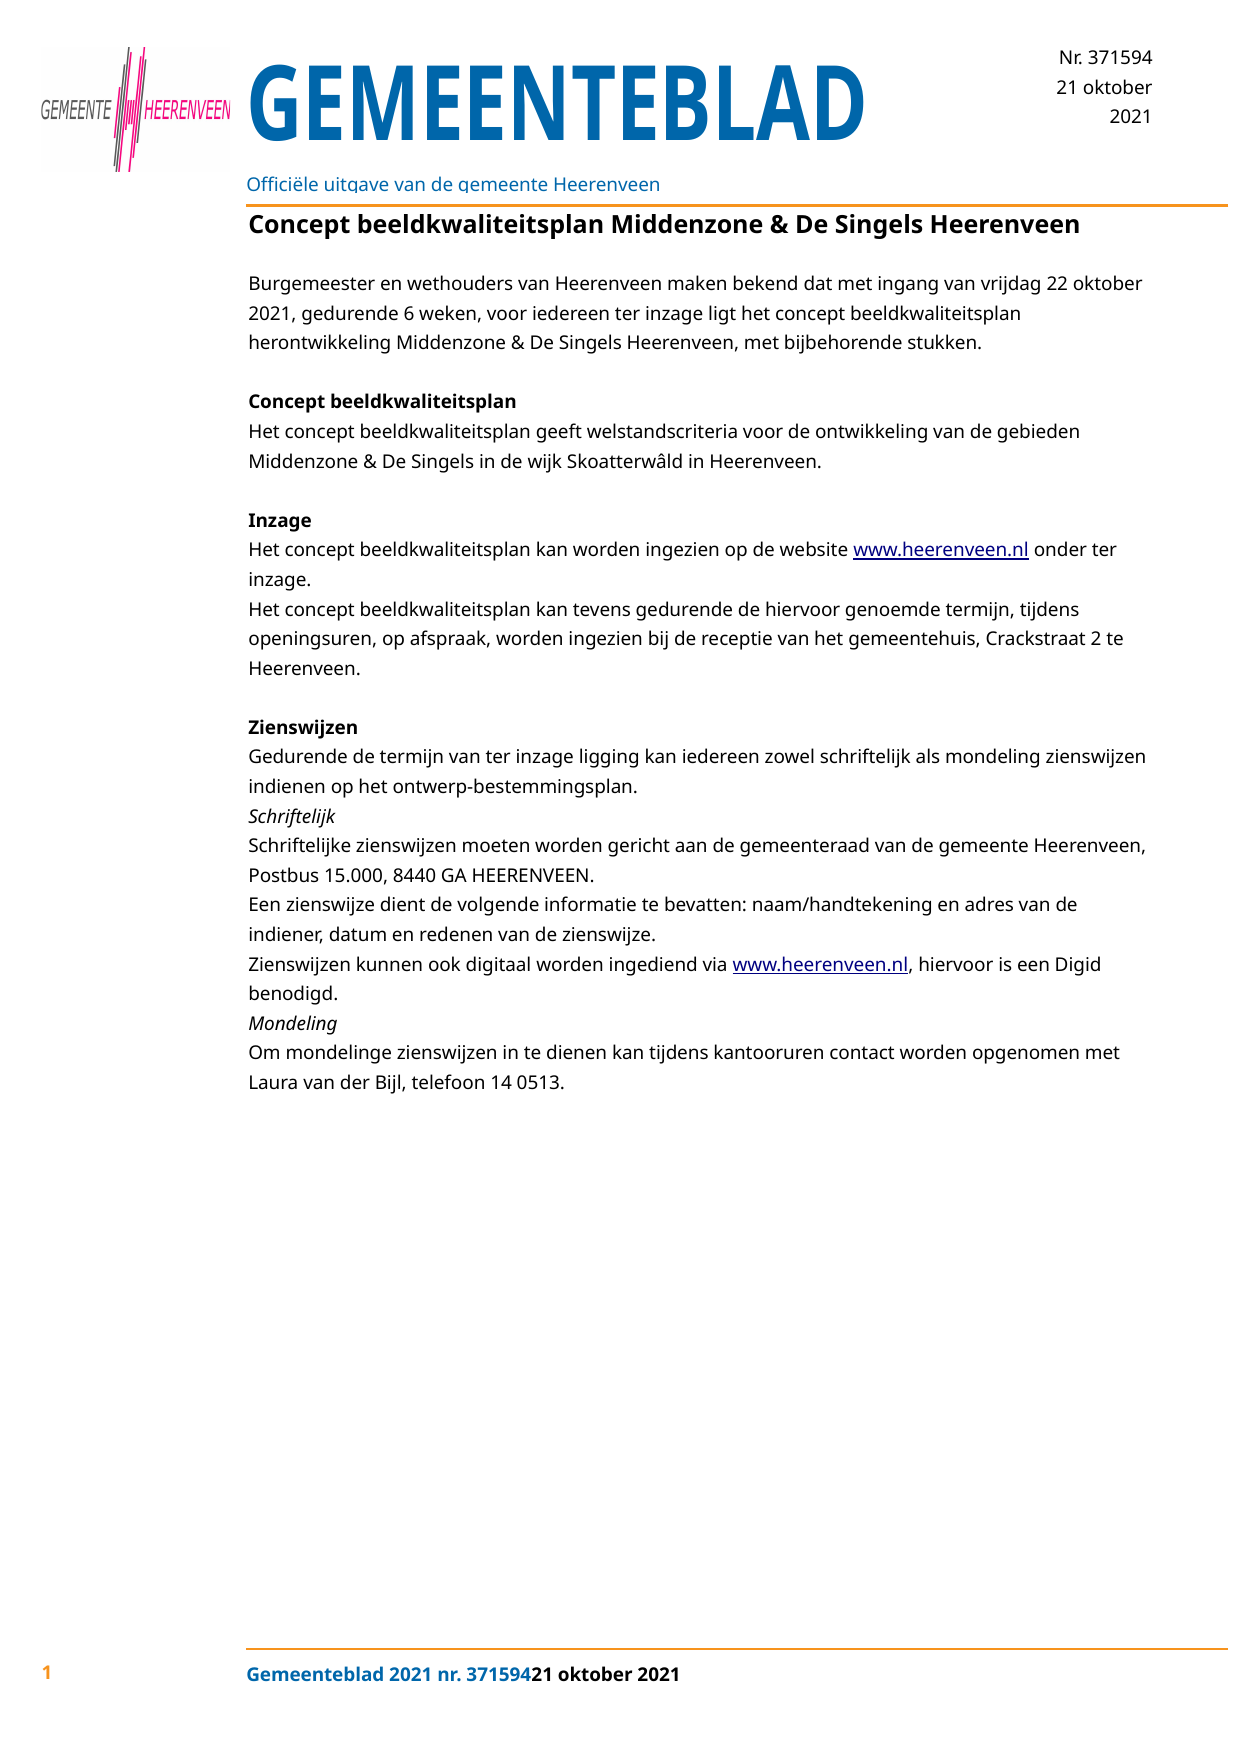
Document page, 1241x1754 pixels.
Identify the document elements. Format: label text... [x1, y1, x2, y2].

text Inzage [248, 507, 1152, 533]
text Schriftelijk [248, 803, 1152, 828]
text Burgemeester en wethouders van Heerenveen maken bekend dat met ingang van vrijdag 22 oktober 2021, gedurende 6 weken, voor iedereen ter inzage ligt het concept beeldkwaliteitsplan herontwikkeling Middenzone & De Singels Heerenveen, met bijbehorende stukken. [248, 270, 1152, 355]
text Om mondelinge zienswijzen in te dienen kan tijdens kantooruren contact worden opgenomen met Laura van der Bijl, telefoon 14 0513. [248, 1039, 1152, 1095]
text Een zienswijze dient de volgende informatie te bevatten: naam/handtekening en adres van de indiener, datum en redenen van de zienswijze. [248, 892, 1152, 947]
picture [41, 47, 231, 172]
text Concept beeldkwaliteitsplan Middenzone & De Singels Heerenveen [248, 207, 1152, 241]
text Zienswijzen kunnen ook digitaal worden ingediend via www.heerenveen.nl, hiervoor is een Digid benodigd. [248, 951, 1152, 1006]
text Gedurende de termijn van ter inzage ligging kan iedereen zowel schriftelijk als mondeling zienswijzen indienen op het ontwerp-bestemmingsplan. [248, 744, 1152, 799]
text Concept beeldkwaliteitsplan [248, 389, 1152, 414]
text Het concept beeldkwaliteitsplan kan worden ingezien op de website www.heerenveen.nl onder ter inzage. [248, 537, 1152, 592]
text Het concept beeldkwaliteitsplan kan tevens gedurende de hiervoor genoemde termijn, tijdens openingsuren, op afspraak, worden ingezien bij de receptie van het gemeentehuis, Crackstraat 2 te Heerenveen. [248, 596, 1152, 681]
text Zienswijzen [248, 714, 1152, 740]
text Mondeling [248, 1010, 1152, 1036]
text Het concept beeldkwaliteitsplan geeft welstandscriteria voor de ontwikkeling van de gebieden Middenzone & De Singels in de wijk Skoatterwâld in Heerenveen. [248, 418, 1152, 473]
text Schriftelijke zienswijzen moeten worden gericht aan de gemeenteraad van de gemeente Heerenveen, Postbus 15.000, 8440 GA HEERENVEEN. [248, 832, 1152, 888]
